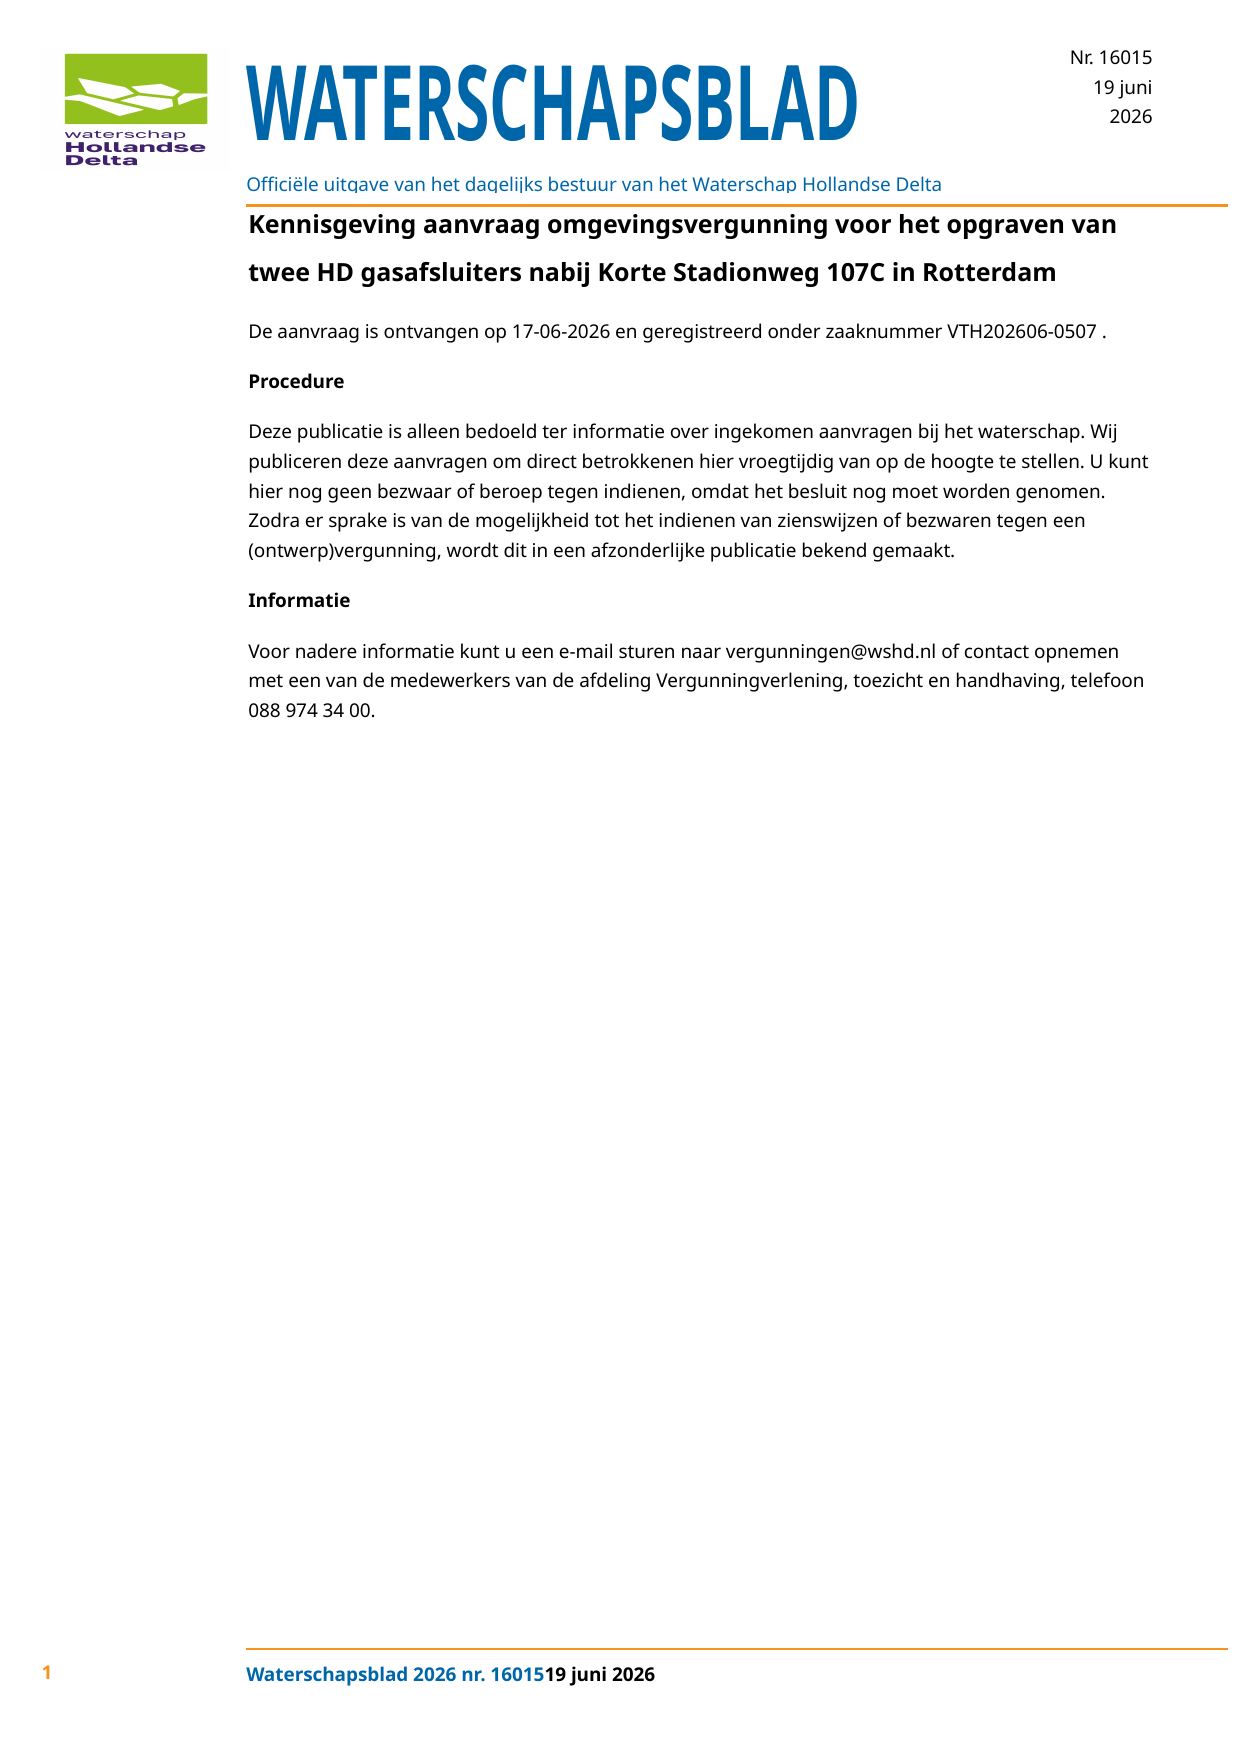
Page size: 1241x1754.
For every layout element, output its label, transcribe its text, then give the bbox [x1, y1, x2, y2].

text Voor nadere informatie kunt u een e-mail sturen naar vergunningen@wshd.nl of contact opnemen met een van de medewerkers van de afdeling Vergunningverlening, toezicht en handhaving, telefoon 088 974 34 00. [248, 638, 1152, 723]
text Kennisgeving aanvraag omgevingsvergunning voor het opgraven van twee HD gasafsluiters nabij Korte Stadionweg 107C in Rotterdam [248, 207, 1152, 288]
text Informatie [248, 587, 1152, 613]
text De aanvraag is ontvangen op 17-06-2026 en geregistreerd onder zaaknummer VTH202606-0507 . [248, 318, 1152, 344]
text Procedure [248, 368, 1152, 394]
picture [41, 47, 231, 172]
text Deze publicatie is alleen bedoeld ter informatie over ingekomen aanvragen bij het waterschap. Wij publiceren deze aanvragen om direct betrokkenen hier vroegtijdig van op de hoogte te stellen. U kunt hier nog geen bezwaar of beroep tegen indienen, omdat het besluit nog moet worden genomen. Zodra er sprake is van de mogelijkheid tot het indienen van zienswijzen of bezwaren tegen een (ontwerp)vergunning, wordt dit in een afzonderlijke publicatie bekend gemaakt. [248, 419, 1152, 563]
